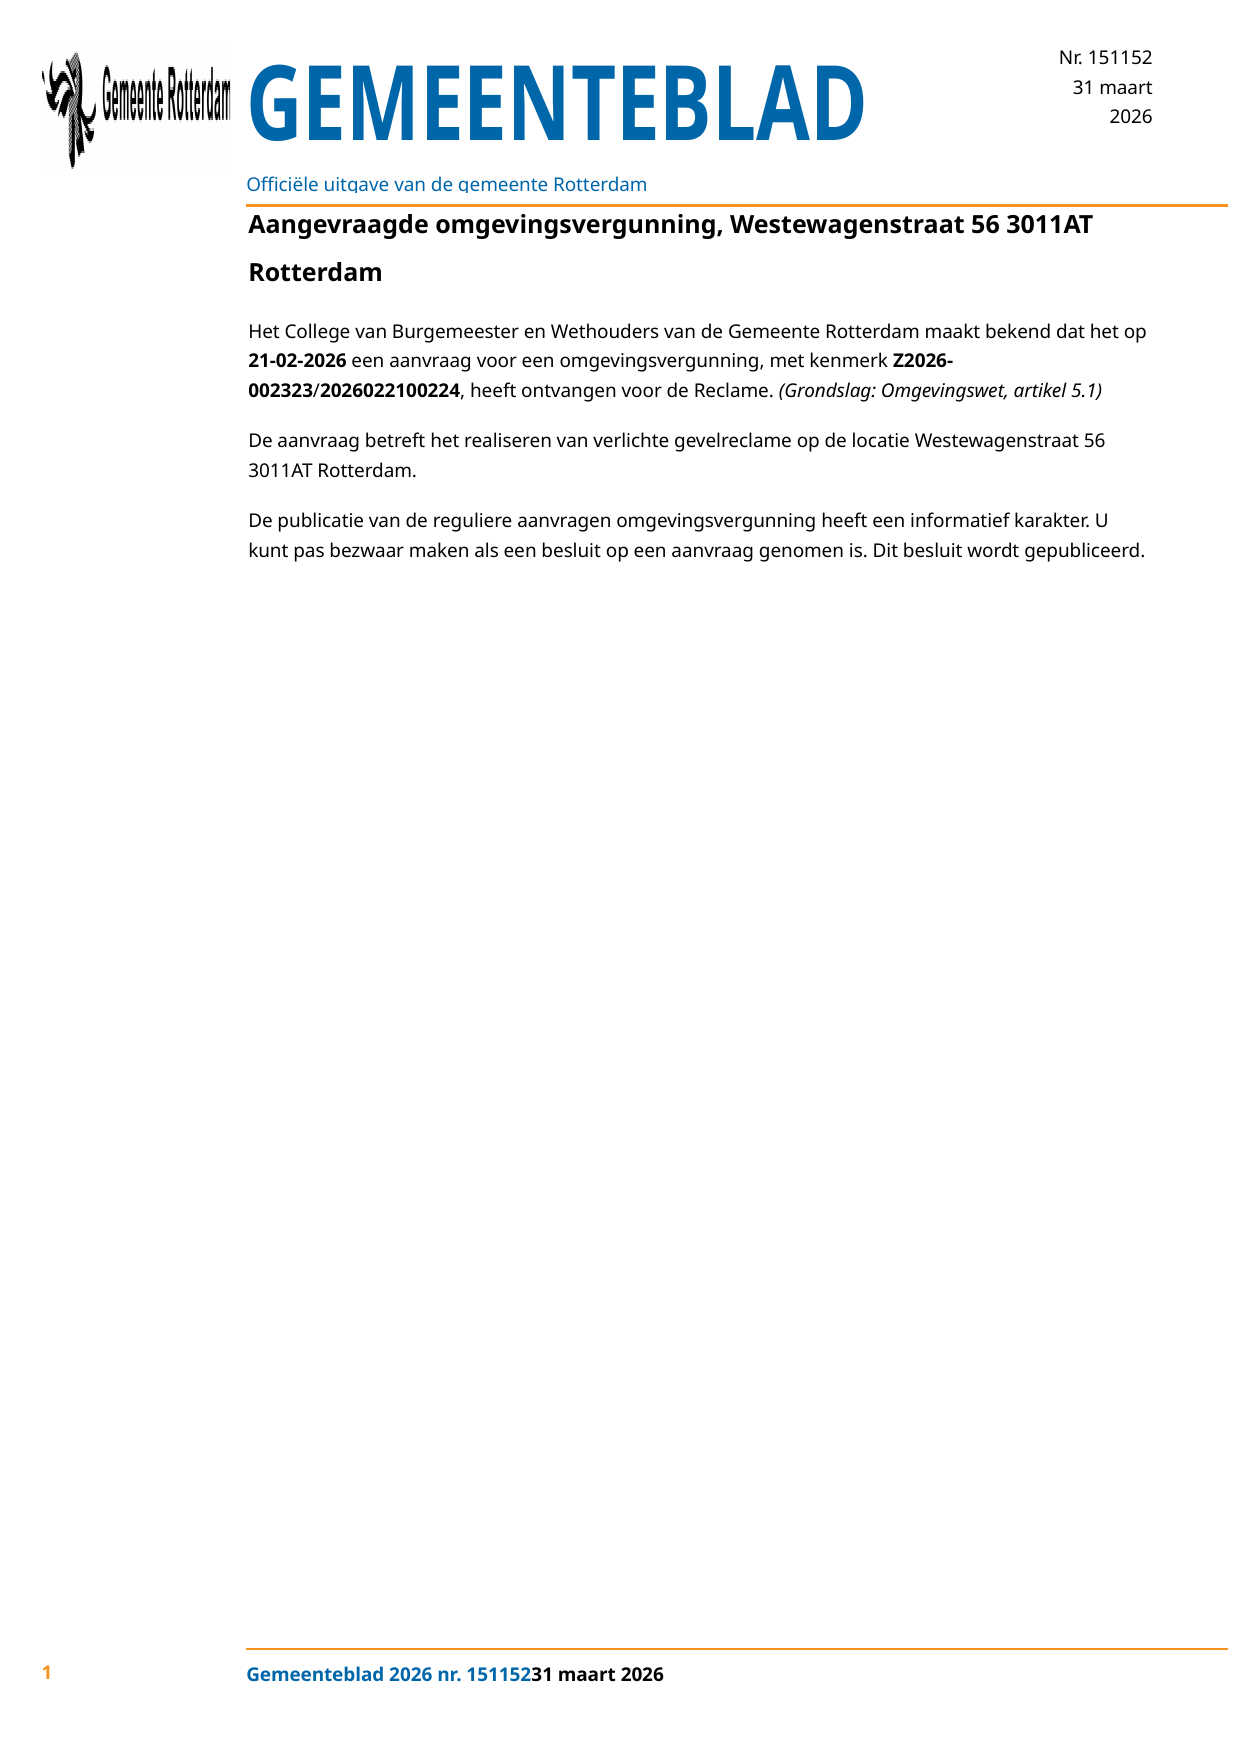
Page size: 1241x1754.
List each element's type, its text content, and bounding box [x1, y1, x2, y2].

text De aanvraag betreft het realiseren van verlichte gevelreclame op de locatie Westewagenstraat 56 3011AT Rotterdam. [248, 427, 1152, 483]
text Aangevraagde omgevingsvergunning, Westewagenstraat 56 3011AT Rotterdam [248, 207, 1152, 288]
picture [41, 47, 231, 172]
text De publicatie van de reguliere aanvragen omgevingsvergunning heeft een informatief karakter. U kunt pas bezwaar maken als een besluit op een aanvraag genomen is. Dit besluit wordt gepubliceerd. [248, 507, 1152, 563]
text Het College van Burgemeester en Wethouders van de Gemeente Rotterdam maakt bekend dat het op 21-02-2026 een aanvraag voor een omgevingsvergunning, met kenmerk Z2026-002323/2026022100224, heeft ontvangen voor de Reclame. (Grondslag: Omgevingswet, artikel 5.1) [248, 318, 1152, 403]
